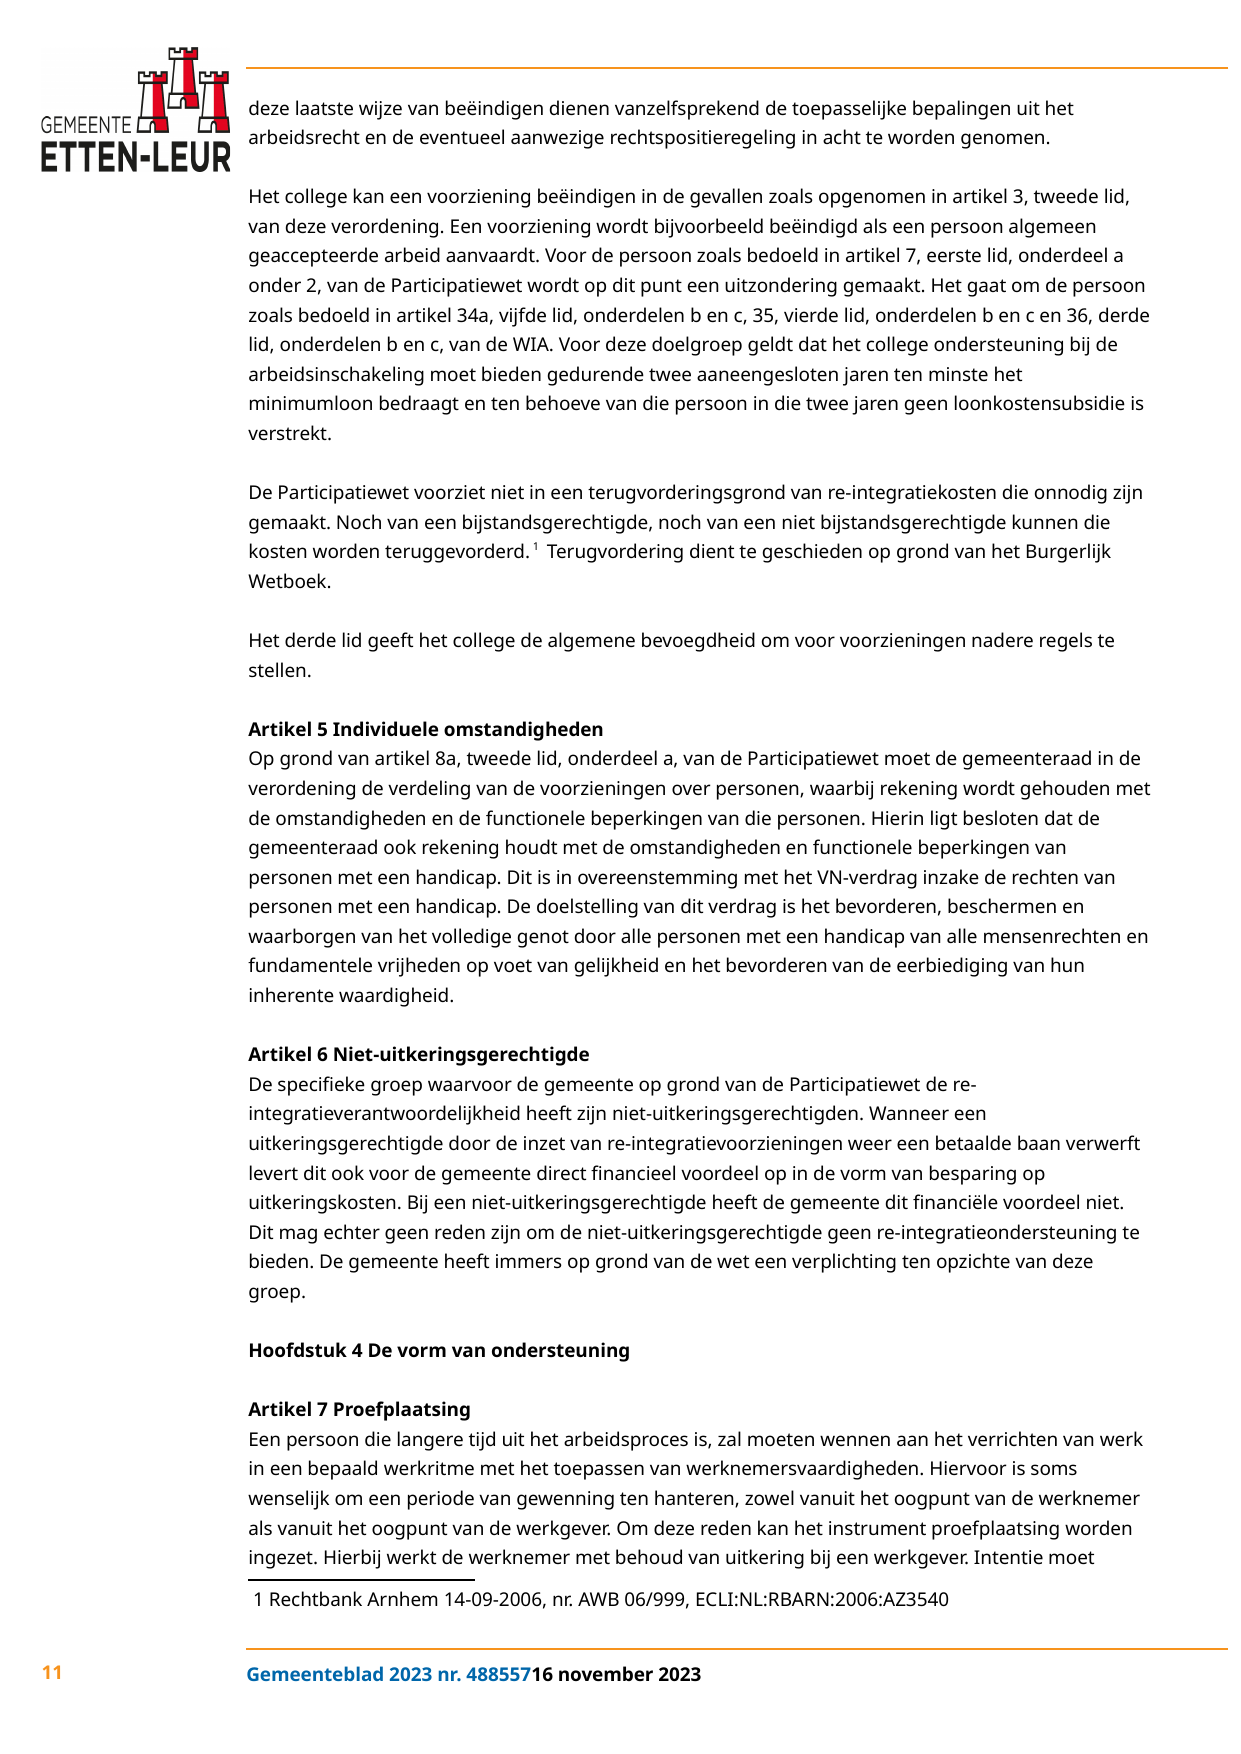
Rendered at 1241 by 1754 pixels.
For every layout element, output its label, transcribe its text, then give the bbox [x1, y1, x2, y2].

text Artikel 5 Individuele omstandigheden [248, 716, 1152, 742]
text Hoofdstuk 4 De vorm van ondersteuning [248, 1337, 1152, 1363]
text Artikel 7 Proefplaatsing [248, 1396, 1152, 1422]
text Op grond van artikel 8a, tweede lid, onderdeel a, van de Participatiewet moet de gemeenteraad in de verordening de verdeling van de voorzieningen over personen, waarbij rekening wordt gehouden met de omstandigheden en de functionele beperkingen van die personen. Hierin ligt besloten dat de gemeenteraad ook rekening houdt met de omstandigheden en functionele beperkingen van personen met een handicap. Dit is in overeenstemming met het VN-verdrag inzake de rechten van personen met een handicap. De doelstelling van dit verdrag is het bevorderen, beschermen en waarborgen van het volledige genot door alle personen met een handicap van alle mensenrechten en fundamentele vrijheden op voet van gelijkheid en het bevorderen van de eerbiediging van hun inherente waardigheid. [248, 746, 1152, 1008]
text Het college kan een voorziening beëindigen in de gevallen zoals opgenomen in artikel 3, tweede lid, van deze verordening. Een voorziening wordt bijvoorbeeld beëindigd als een persoon algemeen geaccepteerde arbeid aanvaardt. Voor de persoon zoals bedoeld in artikel 7, eerste lid, onderdeel a onder 2, van de Participatiewet wordt op dit punt een uitzondering gemaakt. Het gaat om de persoon zoals bedoeld in artikel 34a, vijfde lid, onderdelen b en c, 35, vierde lid, onderdelen b en c en 36, derde lid, onderdelen b en c, van de WIA. Voor deze doelgroep geldt dat het college ondersteuning bij de arbeidsinschakeling moet bieden gedurende twee aaneengesloten jaren ten minste het minimumloon bedraagt en ten behoeve van die persoon in die twee jaren geen loonkostensubsidie is verstrekt. [248, 183, 1152, 446]
text De Participatiewet voorziet niet in een terugvorderingsgrond van re-integratiekosten die onnodig zijn gemaakt. Noch van een bijstandsgerechtigde, noch van een niet bijstandsgerechtigde kunnen die kosten worden teruggevorderd. Terugvordering dient te geschieden op grond van het Burgerlijk Wetboek. [248, 479, 1152, 594]
picture [41, 47, 231, 172]
text Het derde lid geeft het college de algemene bevoegdheid om voor voorzieningen nadere regels te stellen. [248, 627, 1152, 683]
text deze laatste wijze van beëindigen dienen vanzelfsprekend de toepasselijke bepalingen uit het arbeidsrecht en de eventueel aanwezige rechtspositieregeling in acht te worden genomen. [248, 95, 1152, 150]
text Een persoon die langere tijd uit het arbeidsproces is, zal moeten wennen aan het verrichten van werk in een bepaald werkritme met het toepassen van werknemersvaardigheden. Hiervoor is soms wenselijk om een periode van gewenning ten hanteren, zowel vanuit het oogpunt van de werknemer als vanuit het oogpunt van de werkgever. Om deze reden kan het instrument proefplaatsing worden ingezet. Hierbij werkt de werknemer met behoud van uitkering bij een werkgever. Intentie moet [248, 1426, 1152, 1570]
text De specifieke groep waarvoor de gemeente op grond van de Participatiewet de re-integratieverantwoordelijkheid heeft zijn niet-uitkeringsgerechtigden. Wanneer een uitkeringsgerechtigde door de inzet van re-integratievoorzieningen weer een betaalde baan verwerft levert dit ook voor de gemeente direct financieel voordeel op in de vorm van besparing op uitkeringskosten. Bij een niet-uitkeringsgerechtigde heeft de gemeente dit financiële voordeel niet. Dit mag echter geen reden zijn om de niet-uitkeringsgerechtigde geen re-integratieondersteuning te bieden. De gemeente heeft immers op grond van de wet een verplichting ten opzichte van deze groep. [248, 1071, 1152, 1304]
text Rechtbank Arnhem 14-09-2006, nr. AWB 06/999, ECLI:NL:RBARN:2006:AZ3540 [248, 1586, 1152, 1612]
text Artikel 6 Niet-uitkeringsgerechtigde [248, 1041, 1152, 1067]
